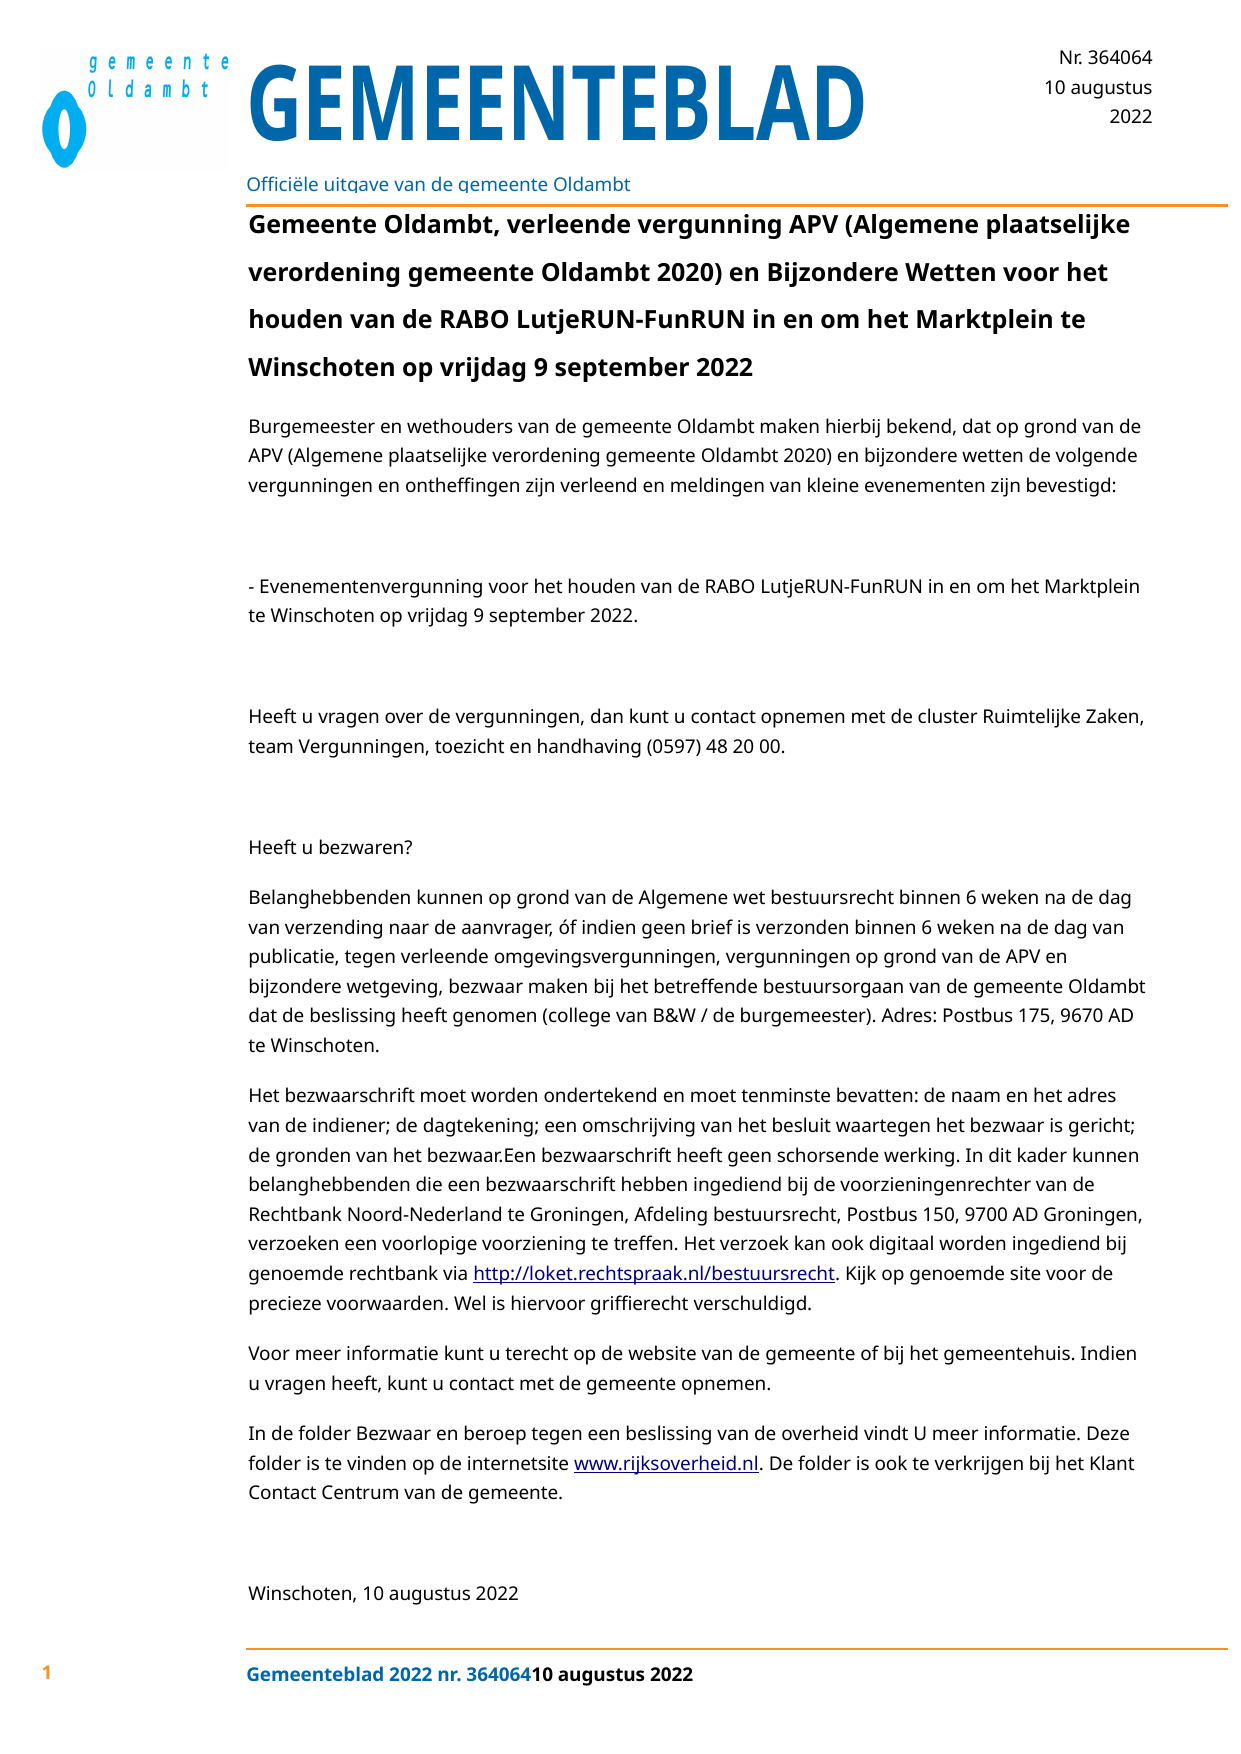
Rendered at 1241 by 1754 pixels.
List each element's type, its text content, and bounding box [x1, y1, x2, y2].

text Voor meer informatie kunt u terecht op de website van de gemeente of bij het gemeentehuis. Indien u vragen heeft, kunt u contact met de gemeente opnemen. [248, 1340, 1152, 1396]
text Belanghebbenden kunnen op grond van de Algemene wet bestuursrecht binnen 6 weken na de dag van verzending naar de aanvrager, óf indien geen brief is verzonden binnen 6 weken na de dag van publicatie, tegen verleende omgevingsvergunningen, vergunningen op grond van de APV en bijzondere wetgeving, bezwaar maken bij het betreffende bestuursorgaan van de gemeente Oldambt dat de beslissing heeft genomen (college van B&W / de burgemeester). Adres: Postbus 175, 9670 AD te Winschoten. [248, 884, 1152, 1058]
text Heeft u bezwaren? [248, 834, 1152, 860]
text Gemeente Oldambt, verleende vergunning APV (Algemene plaatselijke verordening gemeente Oldambt 2020) en Bijzondere Wetten voor het houden van de RABO LutjeRUN-FunRUN in en om het Marktplein te Winschoten op vrijdag 9 september 2022 [248, 207, 1152, 384]
text In de folder Bezwaar en beroep tegen een beslissing van de overheid vindt U meer informatie. Deze folder is te vinden op de internetsite www.rijksoverheid.nl. De folder is ook te verkrijgen bij het Klant Contact Centrum van de gemeente. [248, 1420, 1152, 1505]
text Het bezwaarschrift moet worden ondertekend en moet tenminste bevatten: de naam en het adres van de indiener; de dagtekening; een omschrijving van het besluit waartegen het bezwaar is gericht; de gronden van het bezwaar.Een bezwaarschrift heeft geen schorsende werking. In dit kader kunnen belanghebbenden die een bezwaarschrift hebben ingediend bij de voorzieningenrechter van de Rechtbank Noord-Nederland te Groningen, Afdeling bestuursrecht, Postbus 150, 9700 AD Groningen, verzoeken een voorlopige voorziening te treffen. Het verzoek kan ook digitaal worden ingediend bij genoemde rechtbank via http://loket.rechtspraak.nl/bestuursrecht. Kijk op genoemde site voor de precieze voorwaarden. Wel is hiervoor griffierecht verschuldigd. [248, 1083, 1152, 1316]
text Winschoten, 10 augustus 2022 [248, 1580, 1152, 1606]
text - Evenementenvergunning voor het houden van de RABO LutjeRUN-FunRUN in en om het Marktplein te Winschoten op vrijdag 9 september 2022. [248, 573, 1152, 628]
text Burgemeester en wethouders van de gemeente Oldambt maken hierbij bekend, dat op grond van de APV (Algemene plaatselijke verordening gemeente Oldambt 2020) en bijzondere wetten de volgende vergunningen en ontheffingen zijn verleend en meldingen van kleine evenementen zijn bevestigd: [248, 413, 1152, 498]
picture [41, 47, 231, 172]
text Heeft u vragen over de vergunningen, dan kunt u contact opnemen met de cluster Ruimtelijke Zaken, team Vergunningen, toezicht en handhaving (0597) 48 20 00. [248, 703, 1152, 759]
